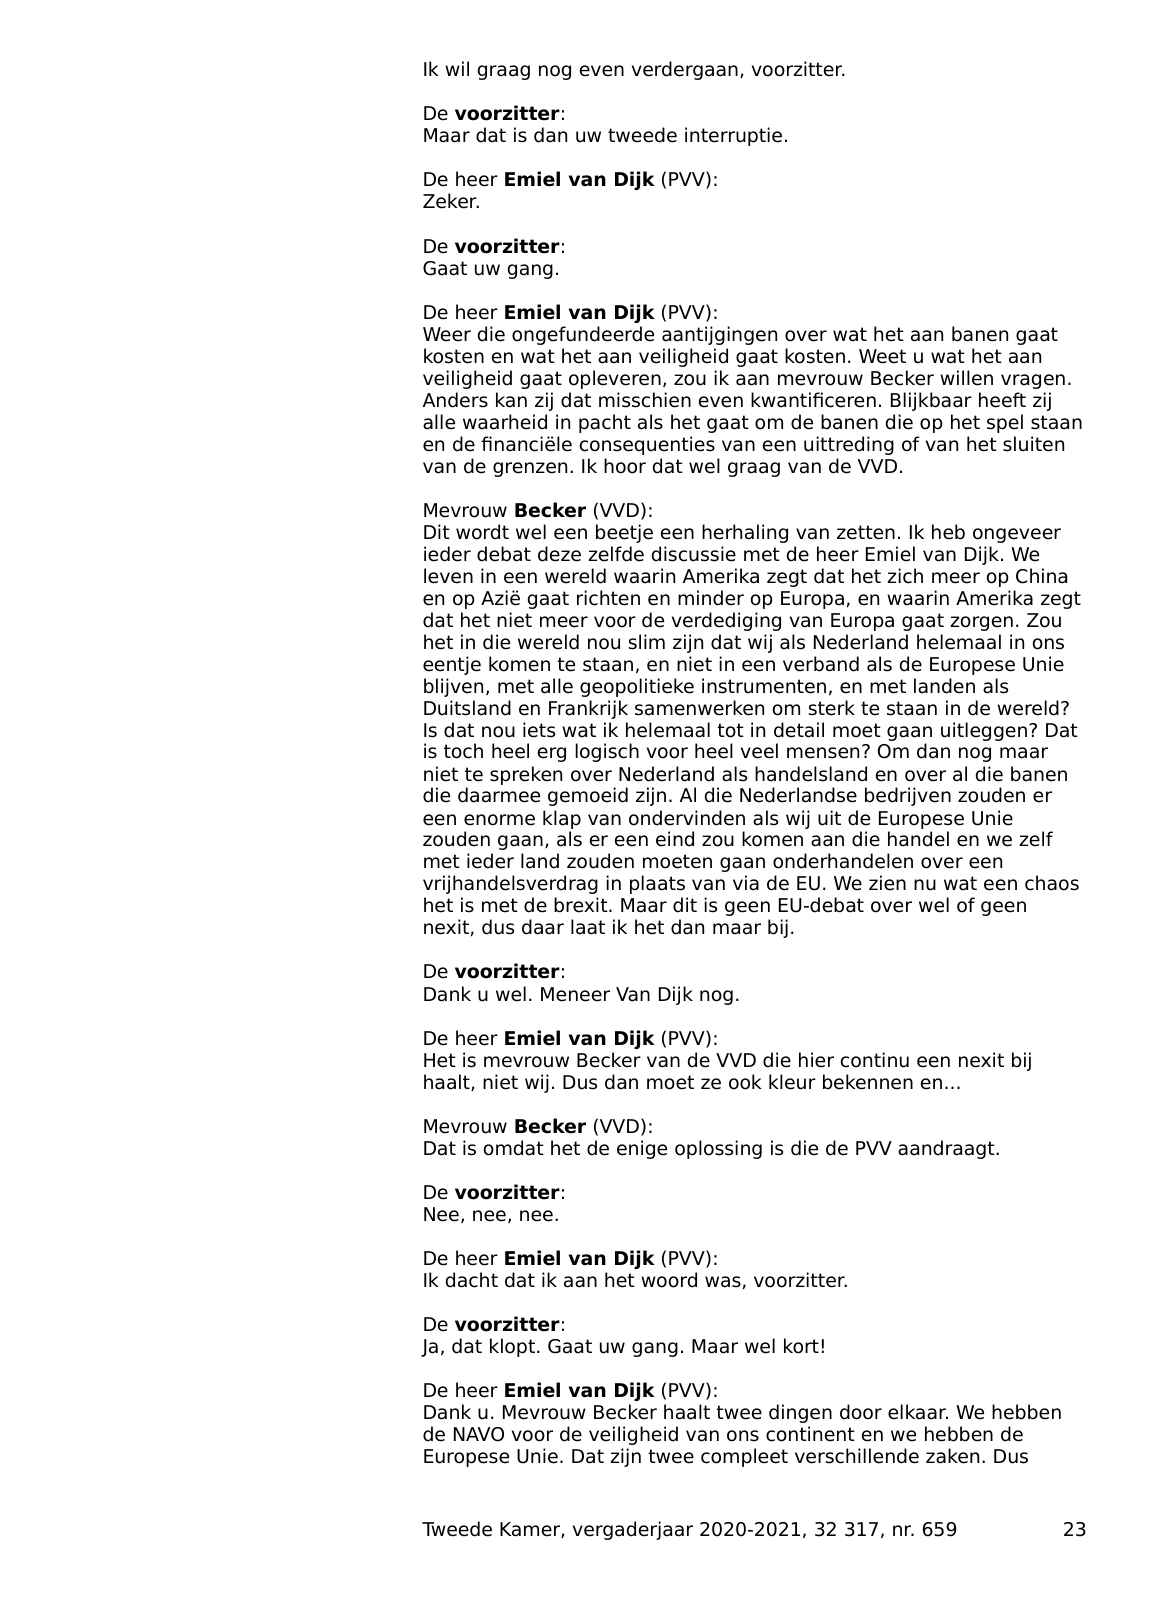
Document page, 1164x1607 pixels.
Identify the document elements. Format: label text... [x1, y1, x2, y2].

text De voorzitter: [422, 1314, 1087, 1336]
text De heer Emiel van Dijk (PVV): [422, 1380, 1087, 1402]
text Dank u. Mevrouw Becker haalt twee dingen door elkaar. We hebben de NAVO voor de veiligheid van ons continent en we hebben de Europese Unie. Dat zijn twee compleet verschillende zaken. Dus [422, 1402, 1087, 1468]
text Dank u wel. Meneer Van Dijk nog. [422, 983, 1087, 1005]
text Mevrouw Becker (VVD): [422, 1116, 1087, 1138]
text Dat is omdat het de enige oplossing is die de PVV aandraagt. [422, 1138, 1087, 1160]
text Ja, dat klopt. Gaat uw gang. Maar wel kort! [422, 1336, 1087, 1358]
text Nee, nee, nee. [422, 1204, 1087, 1226]
text De voorzitter: [422, 236, 1087, 257]
text Het is mevrouw Becker van de VVD die hier continu een nexit bij haalt, niet wij. Dus dan moet ze ook kleur bekennen en... [422, 1049, 1087, 1093]
text De voorzitter: [422, 103, 1087, 125]
text Ik dacht dat ik aan het woord was, voorzitter. [422, 1270, 1087, 1292]
text De heer Emiel van Dijk (PVV): [422, 1248, 1087, 1270]
text De heer Emiel van Dijk (PVV): [422, 302, 1087, 324]
text De heer Emiel van Dijk (PVV): [422, 1028, 1087, 1049]
text De voorzitter: [422, 1182, 1087, 1204]
text Ik wil graag nog even verdergaan, voorzitter. [422, 59, 1087, 81]
text De voorzitter: [422, 961, 1087, 983]
text Maar dat is dan uw tweede interruptie. [422, 125, 1087, 147]
text Dit wordt wel een beetje een herhaling van zetten. Ik heb ongeveer ieder debat deze zelfde discussie met de heer Emiel van Dijk. We leven in een wereld waarin Amerika zegt dat het zich meer op China en op Azië gaat richten en minder op Europa, en waarin Amerika zegt dat het niet meer voor de verdediging van Europa gaat zorgen. Zou het in die wereld nou slim zijn dat wij als Nederland helemaal in ons eentje komen te staan, en niet in een verband als de Europese Unie blijven, met alle geopolitieke instrumenten, en met landen als Duitsland en Frankrijk samenwerken om sterk te staan in de wereld? Is dat nou iets wat ik helemaal tot in detail moet gaan uitleggen? Dat is toch heel erg logisch voor heel veel mensen? Om dan nog maar niet te spreken over Nederland als handelsland en over al die banen die daarmee gemoeid zijn. Al die Nederlandse bedrijven zouden er een enorme klap van ondervinden als wij uit de Europese Unie zouden gaan, als er een eind zou komen aan die handel en we zelf met ieder land zouden moeten gaan onderhandelen over een vrijhandelsverdrag in plaats van via de EU. We zien nu wat een chaos het is met de brexit. Maar dit is geen EU-debat over wel of geen nexit, dus daar laat ik het dan maar bij. [422, 522, 1087, 939]
text Gaat uw gang. [422, 257, 1087, 279]
text Weer die ongefundeerde aantijgingen over wat het aan banen gaat kosten en wat het aan veiligheid gaat kosten. Weet u wat het aan veiligheid gaat opleveren, zou ik aan mevrouw Becker willen vragen. Anders kan zij dat misschien even kwantificeren. Blijkbaar heeft zij alle waarheid in pacht als het gaat om de banen die op het spel staan en de financiële consequenties van een uittreding of van het sluiten van de grenzen. Ik hoor dat wel graag van de VVD. [422, 324, 1087, 477]
text De heer Emiel van Dijk (PVV): [422, 169, 1087, 191]
text Zeker. [422, 191, 1087, 213]
text Mevrouw Becker (VVD): [422, 500, 1087, 522]
